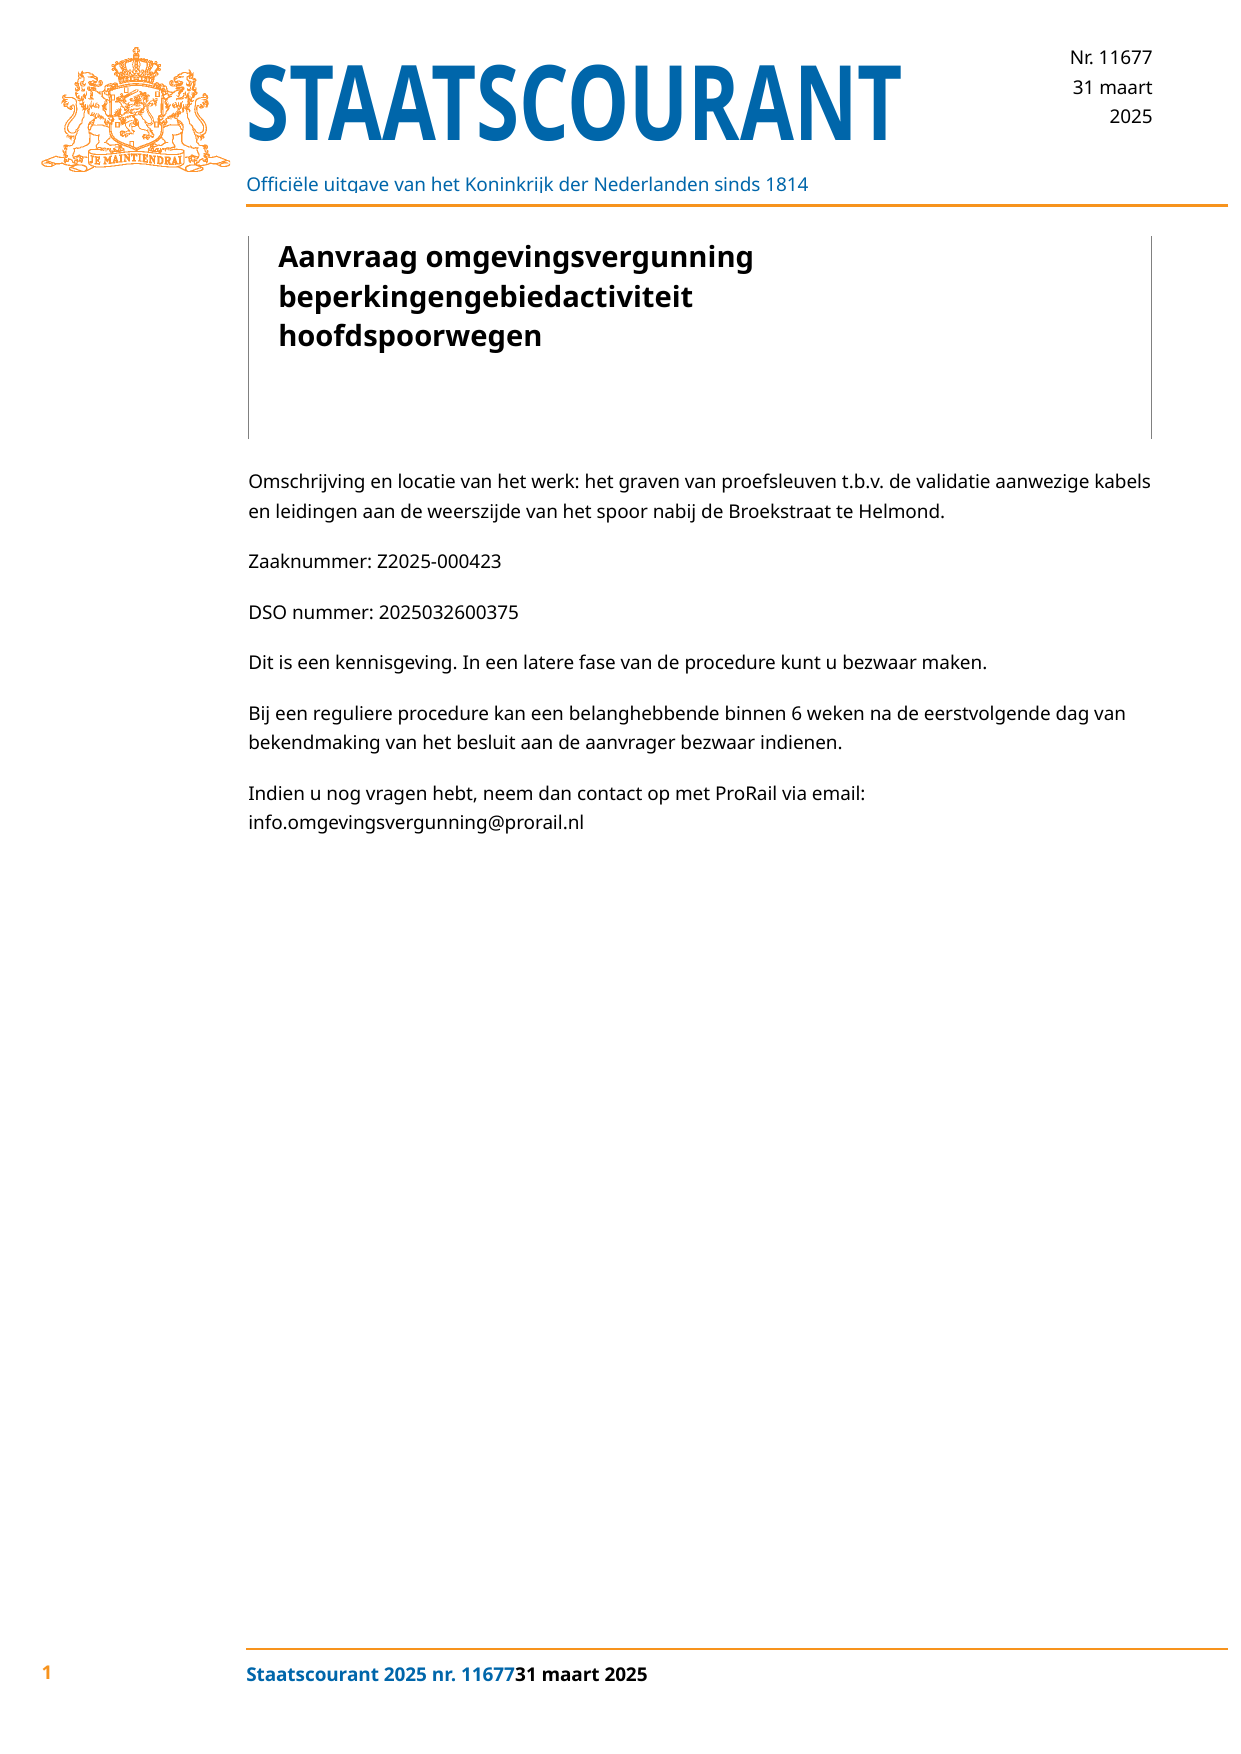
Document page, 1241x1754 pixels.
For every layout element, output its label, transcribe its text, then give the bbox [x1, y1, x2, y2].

table_header [850, 236, 912, 413]
table_header Aanvraag omgevingsvergunning beperkingengebiedactiviteit hoofdspoorwegen [249, 236, 850, 439]
text DSO nummer: 2025032600375 [248, 599, 1152, 625]
text Bij een reguliere procedure kan een belanghebbende binnen 6 weken na de eerstvolgende dag van bekendmaking van het besluit aan de aanvrager bezwaar indienen. [248, 700, 1152, 755]
picture [912, 236, 1090, 414]
picture [41, 47, 231, 172]
text Dit is een kennisgeving. In een latere fase van de procedure kunt u bezwaar maken. [248, 649, 1152, 675]
table_header [1090, 236, 1151, 413]
text Zaaknummer: Z2025-000423 [248, 549, 1152, 574]
table_header [850, 414, 1151, 439]
text Indien u nog vragen hebt, neem dan contact op met ProRail via email: info.omgevingsvergunning@prorail.nl [248, 780, 1152, 835]
text Omschrijving en locatie van het werk: het graven van proefsleuven t.b.v. de validatie aanwezige kabels en leidingen aan de weerszijde van het spoor nabij de Broekstraat te Helmond. [248, 469, 1152, 524]
